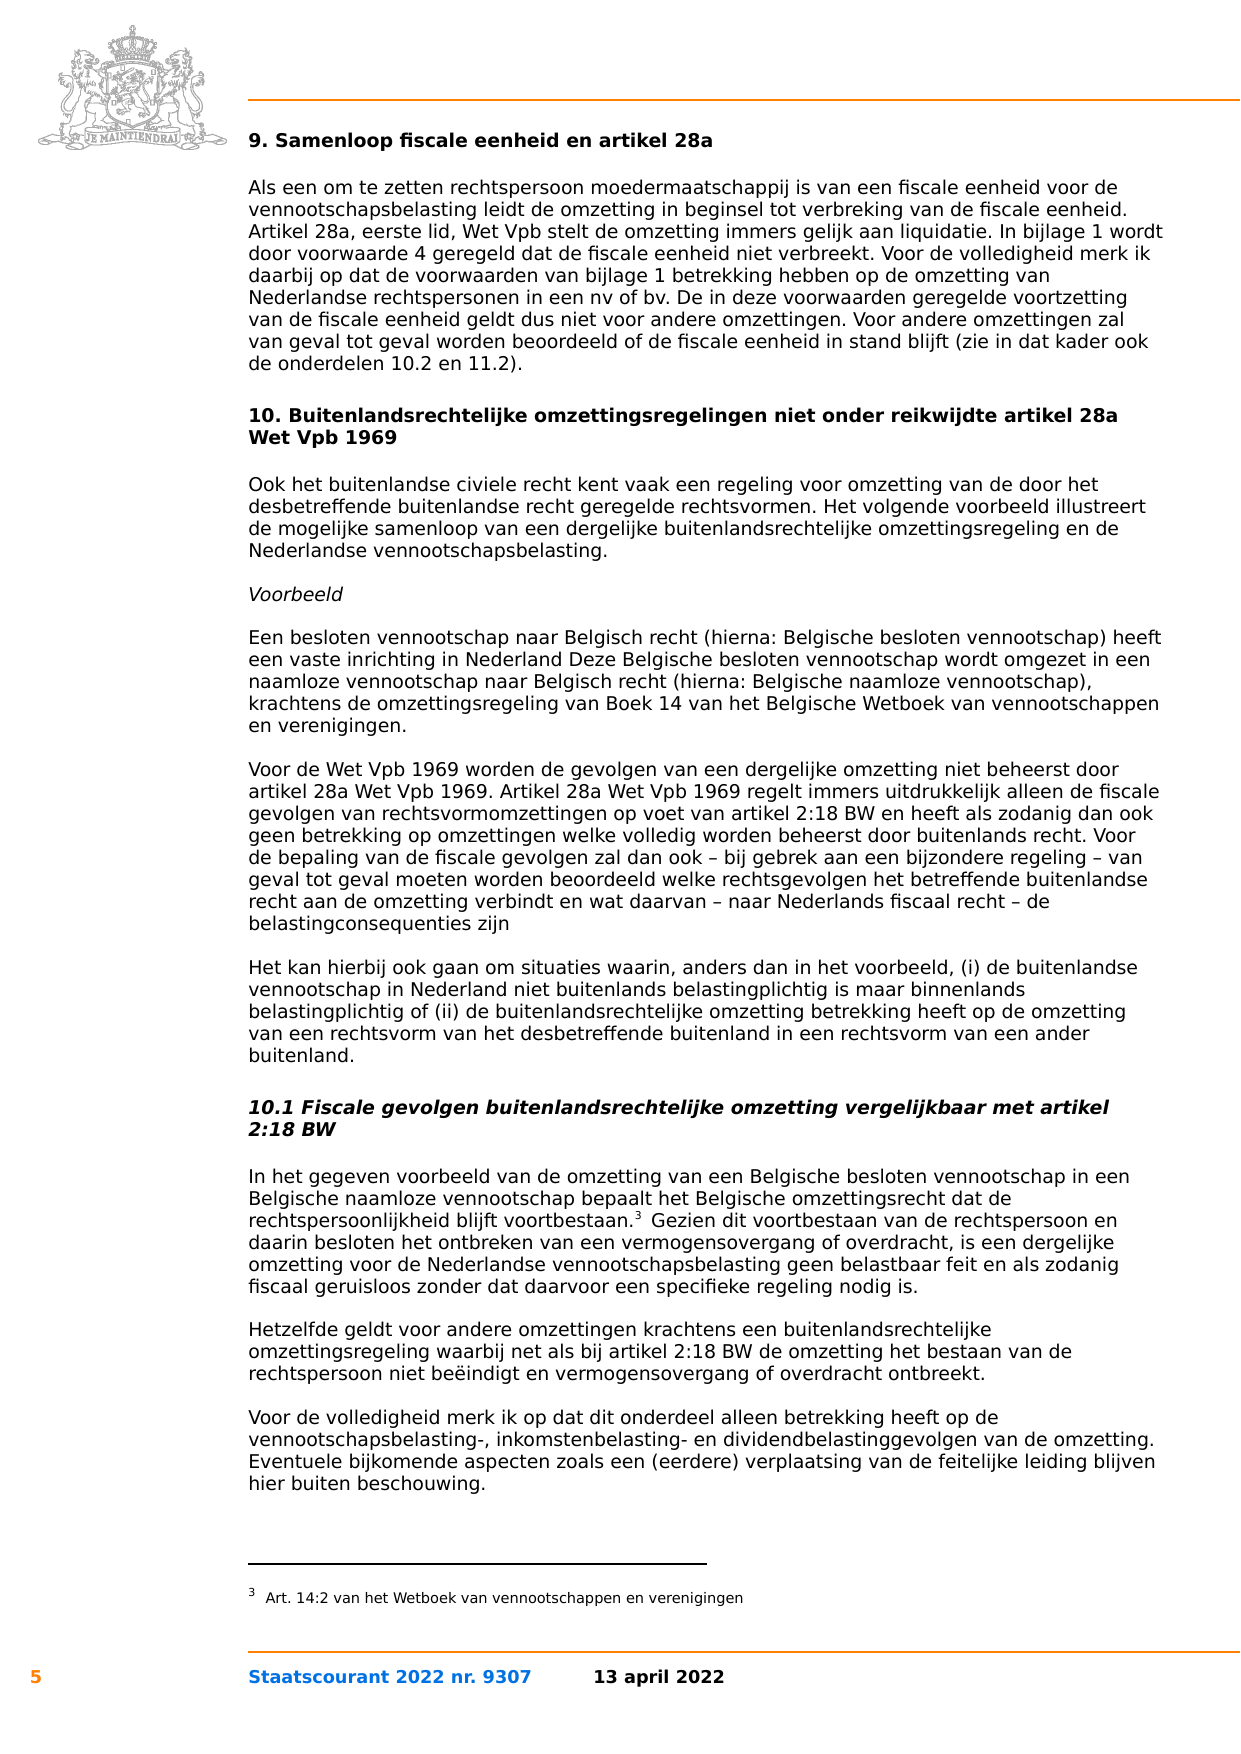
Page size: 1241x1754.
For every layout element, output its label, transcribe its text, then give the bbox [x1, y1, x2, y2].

subtitle Voorbeeld [248, 583, 1163, 605]
text Art. 14:2 van het Wetboek van vennootschappen en verenigingen [248, 1586, 1163, 1608]
subtitle 10.1 Fiscale gevolgen buitenlandsrechtelijke omzetting vergelijkbaar met artikel 2:18 BW [248, 1097, 1163, 1141]
subtitle 10. Buitenlandsrechtelijke omzettingsregelingen niet onder reikwijdte artikel 28a Wet Vpb 1969 [248, 405, 1163, 449]
text Als een om te zetten rechtspersoon moedermaatschappij is van een fiscale eenheid voor de vennootschapsbelasting leidt de omzetting in beginsel tot verbreking van de fiscale eenheid. Artikel 28a, eerste lid, Wet Vpb stelt de omzetting immers gelijk aan liquidatie. In bijlage 1 wordt door voorwaarde 4 geregeld dat de fiscale eenheid niet verbreekt. Voor de volledigheid merk ik daarbij op dat de voorwaarden van bijlage 1 betrekking hebben op de omzetting van Nederlandse rechtspersonen in een nv of bv. De in deze voorwaarden geregelde voortzetting van de fiscale eenheid geldt dus niet voor andere omzettingen. Voor andere omzettingen zal van geval tot geval worden beoordeeld of de fiscale eenheid in stand blijft (zie in dat kader ook de onderdelen 10.2 en 11.2). [248, 177, 1163, 375]
text Hetzelfde geldt voor andere omzettingen krachtens een buitenlandsrechtelijke omzettingsregeling waarbij net als bij artikel 2:18 BW de omzetting het bestaan van de rechtspersoon niet beëindigt en vermogensovergang of overdracht ontbreekt. [248, 1319, 1163, 1385]
text Ook het buitenlandse civiele recht kent vaak een regeling voor omzetting van de door het desbetreffende buitenlandse recht geregelde rechtsvormen. Het volgende voorbeeld illustreert de mogelijke samenloop van een dergelijke buitenlandsrechtelijke omzettingsregeling en de Nederlandse vennootschapsbelasting. [248, 474, 1163, 562]
text Voor de volledigheid merk ik op dat dit onderdeel alleen betrekking heeft op de vennootschapsbelasting-, inkomstenbelasting- en dividendbelastinggevolgen van de omzetting. Eventuele bijkomende aspecten zoals een (eerdere) verplaatsing van de feitelijke leiding blijven hier buiten beschouwing. [248, 1407, 1163, 1495]
text Het kan hierbij ook gaan om situaties waarin, anders dan in het voorbeeld, (i) de buitenlandse vennootschap in Nederland niet buitenlands belastingplichtig is maar binnenlands belastingplichtig of (ii) de buitenlandsrechtelijke omzetting betrekking heeft op de omzetting van een rechtsvorm van het desbetreffende buitenland in een rechtsvorm van een ander buitenland. [248, 957, 1163, 1067]
text In het gegeven voorbeeld van de omzetting van een Belgische besloten vennootschap in een Belgische naamloze vennootschap bepaalt het Belgische omzettingsrecht dat de rechtspersoonlijkheid blijft voortbestaan. Gezien dit voortbestaan van de rechtspersoon en daarin besloten het ontbreken van een vermogensovergang of overdracht, is een dergelijke omzetting voor de Nederlandse vennootschapsbelasting geen belastbaar feit en als zodanig fiscaal geruisloos zonder dat daarvoor een specifieke regeling nodig is. [248, 1166, 1163, 1297]
text Voor de Wet Vpb 1969 worden de gevolgen van een dergelijke omzetting niet beheerst door artikel 28a Wet Vpb 1969. Artikel 28a Wet Vpb 1969 regelt immers uitdrukkelijk alleen de fiscale gevolgen van rechtsvormomzettingen op voet van artikel 2:18 BW en heeft als zodanig dan ook geen betrekking op omzettingen welke volledig worden beheerst door buitenlands recht. Voor de bepaling van de fiscale gevolgen zal dan ook – bij gebrek aan een bijzondere regeling – van geval tot geval moeten worden beoordeeld welke rechtsgevolgen het betreffende buitenlandse recht aan de omzetting verbindt en wat daarvan – naar Nederlands fiscaal recht – de belastingconsequenties zijn [248, 759, 1163, 935]
text Een besloten vennootschap naar Belgisch recht (hierna: Belgische besloten vennootschap) heeft een vaste inrichting in Nederland Deze Belgische besloten vennootschap wordt omgezet in een naamloze vennootschap naar Belgisch recht (hierna: Belgische naamloze vennootschap), krachtens de omzettingsregeling van Boek 14 van het Belgische Wetboek van vennootschappen en verenigingen. [248, 627, 1163, 737]
subtitle 9. Samenloop fiscale eenheid en artikel 28a [248, 130, 1163, 152]
picture [38, 25, 227, 150]
